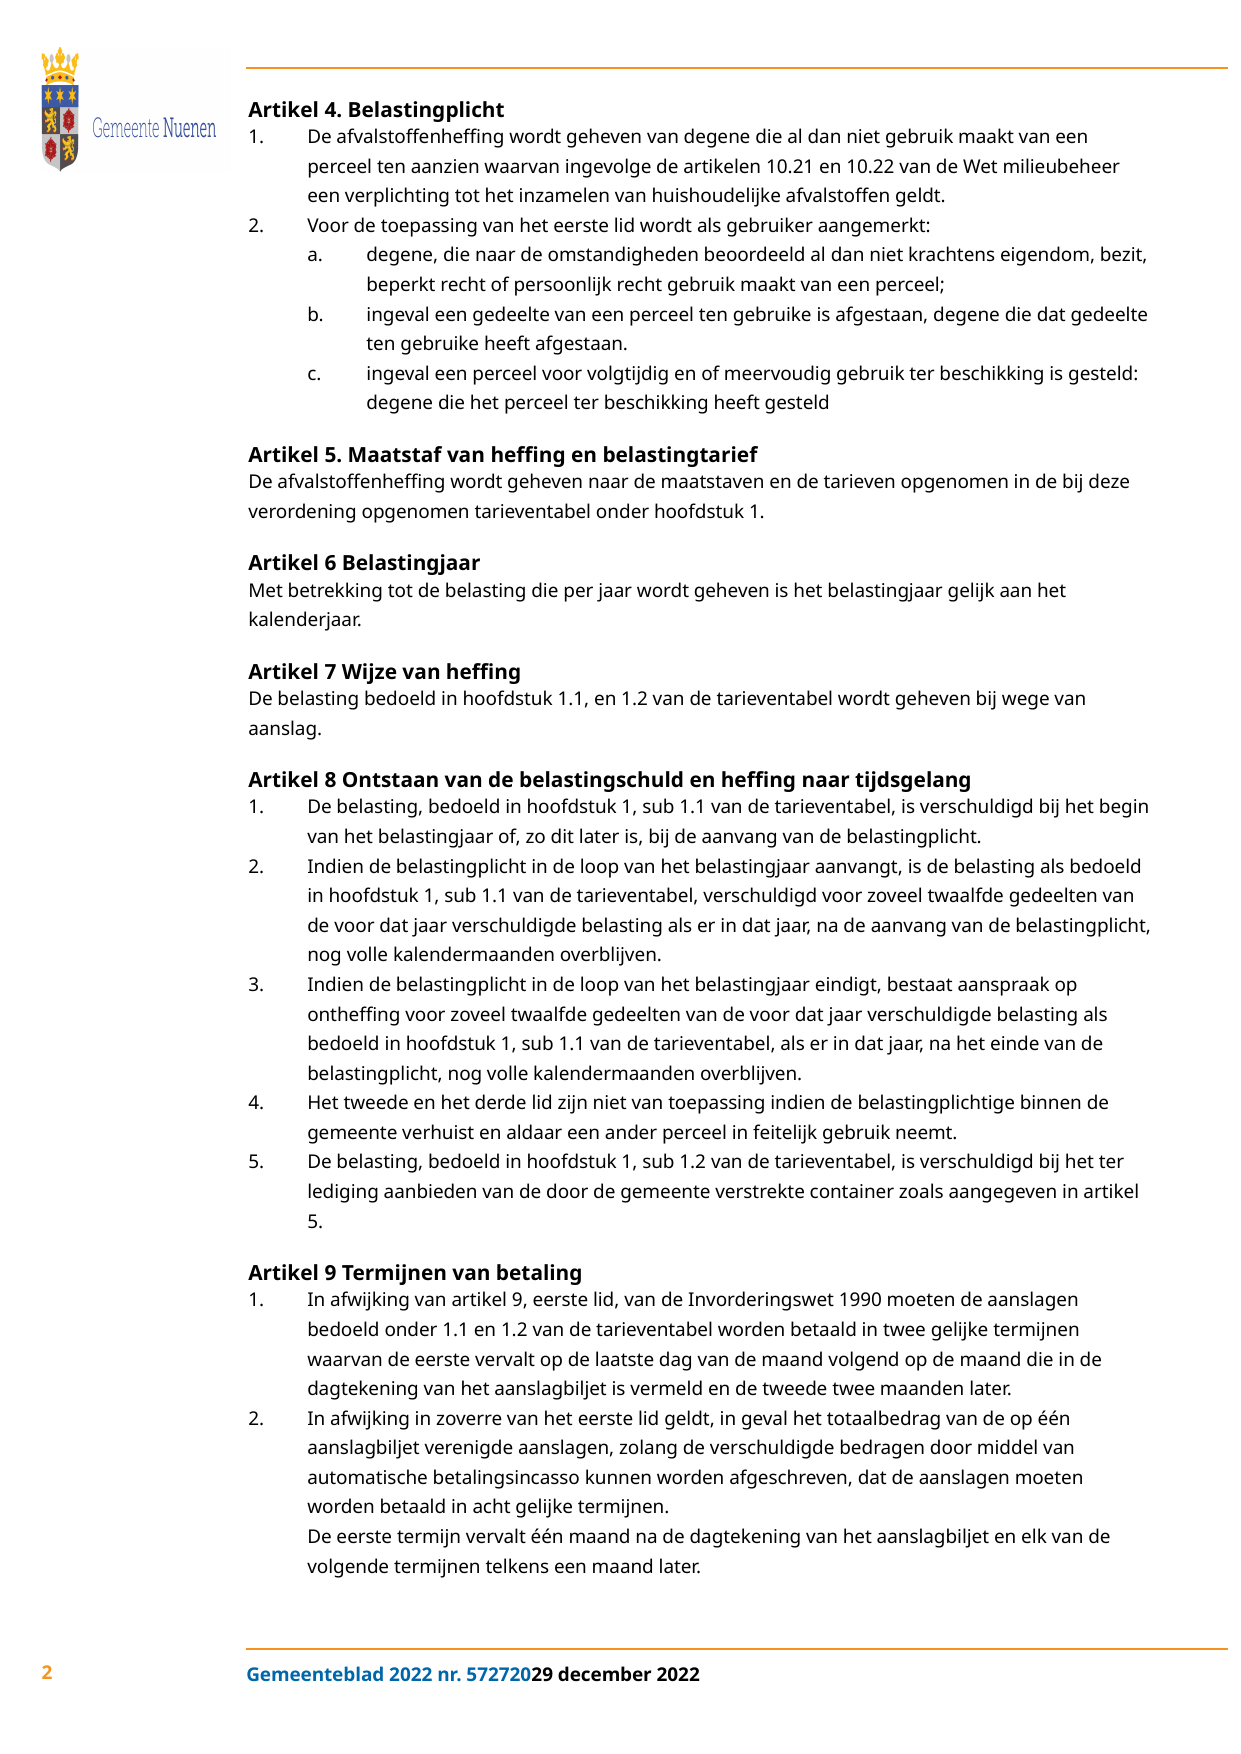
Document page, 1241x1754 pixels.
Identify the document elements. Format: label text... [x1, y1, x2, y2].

text Artikel 4. Belastingplicht [248, 95, 1152, 123]
list In afwijking van artikel 9, eerste lid, van de Invorderingswet 1990 moeten de aanslagen bedoeld onder 1.1 en 1.2 van de tarieventabel worden betaald in twee gelijke termijnen waarvan de eerste vervalt op de laatste dag van de maand volgend op de maand die in de dagtekening van het aanslagbiljet is vermeld en de tweede twee maanden later. [248, 1287, 1152, 1401]
list Indien de belastingplicht in de loop van het belastingjaar eindigt, bestaat aanspraak op ontheffing voor zoveel twaalfde gedeelten van de voor dat jaar verschuldigde belasting als bedoeld in hoofdstuk 1, sub 1.1 van de tarieventabel, als er in dat jaar, na het einde van de belastingplicht, nog volle kalendermaanden overblijven. [248, 971, 1152, 1086]
list ingeval een gedeelte van een perceel ten gebruike is afgestaan, degene die dat gedeelte ten gebruike heeft afgestaan. [307, 301, 1152, 356]
list ingeval een perceel voor volgtijdig en of meervoudig gebruik ter beschikking is gesteld: degene die het perceel ter beschikking heeft gesteld [307, 360, 1152, 415]
text De belasting bedoeld in hoofdstuk 1.1, en 1.2 van de tarieventabel wordt geheven bij wege van aanslag. [248, 685, 1152, 741]
list Voor de toepassing van het eerste lid wordt als gebruiker aangemerkt: [248, 212, 1152, 238]
text De afvalstoffenheffing wordt geheven naar de maatstaven en de tarieven opgenomen in de bij deze verordening opgenomen tarieventabel onder hoofdstuk 1. [248, 468, 1152, 524]
list degene, die naar de omstandigheden beoordeeld al dan niet krachtens eigendom, bezit, beperkt recht of persoonlijk recht gebruik maakt van een perceel; [307, 242, 1152, 297]
text Artikel 9 Termijnen van betaling [248, 1258, 1152, 1287]
list Indien de belastingplicht in de loop van het belastingjaar aanvangt, is de belasting als bedoeld in hoofdstuk 1, sub 1.1 van de tarieventabel, verschuldigd voor zoveel twaalfde gedeelten van de voor dat jaar verschuldigde belasting als er in dat jaar, na de aanvang van de belastingplicht, nog volle kalendermaanden overblijven. [248, 853, 1152, 967]
text Artikel 5. Maatstaf van heffing en belastingtarief [248, 440, 1152, 468]
text Artikel 8 Ontstaan van de belastingschuld en heffing naar tijdsgelang [248, 765, 1152, 794]
text Artikel 6 Belastingjaar [248, 548, 1152, 577]
text Artikel 7 Wijze van heffing [248, 657, 1152, 685]
list De afvalstoffenheffing wordt geheven van degene die al dan niet gebruik maakt van een perceel ten aanzien waarvan ingevolge de artikelen 10.21 en 10.22 van de Wet milieubeheer een verplichting tot het inzamelen van huishoudelijke afvalstoffen geldt. [248, 123, 1152, 208]
picture [41, 47, 231, 172]
list In afwijking in zoverre van het eerste lid geldt, in geval het totaalbedrag van de op één aanslagbiljet verenigde aanslagen, zolang de verschuldigde bedragen door middel van automatische betalingsincasso kunnen worden afgeschreven, dat de aanslagen moeten worden betaald in acht gelijke termijnen. [248, 1405, 1152, 1519]
list De belasting, bedoeld in hoofdstuk 1, sub 1.2 van de tarieventabel, is verschuldigd bij het ter lediging aanbieden van de door de gemeente verstrekte container zoals aangegeven in artikel 5. [248, 1149, 1152, 1233]
text Met betrekking tot de belasting die per jaar wordt geheven is het belastingjaar gelijk aan het kalenderjaar. [248, 577, 1152, 632]
list De eerste termijn vervalt één maand na de dagtekening van het aanslagbiljet en elk van de volgende termijnen telkens een maand later. [248, 1523, 1152, 1579]
list De belasting, bedoeld in hoofdstuk 1, sub 1.1 van de tarieventabel, is verschuldigd bij het begin van het belastingjaar of, zo dit later is, bij de aanvang van de belastingplicht. [248, 794, 1152, 849]
list Het tweede en het derde lid zijn niet van toepassing indien de belastingplichtige binnen de gemeente verhuist en aldaar een ander perceel in feitelijk gebruik neemt. [248, 1089, 1152, 1145]
